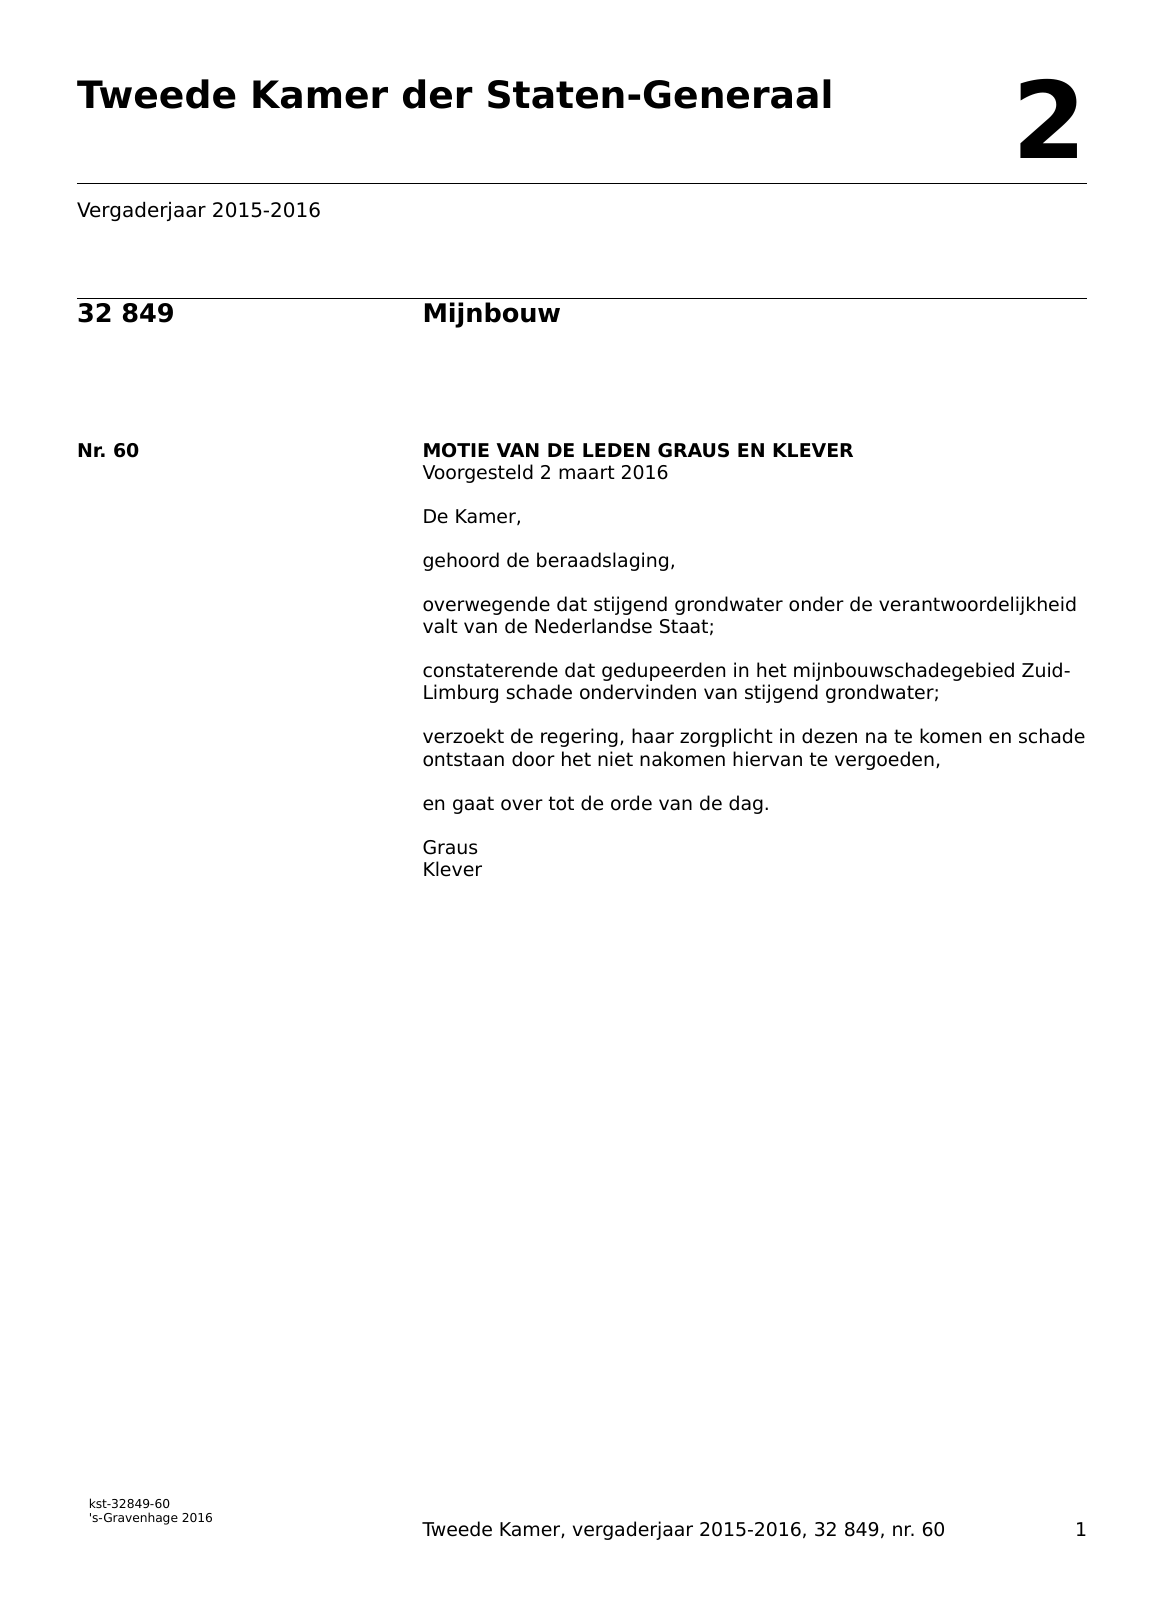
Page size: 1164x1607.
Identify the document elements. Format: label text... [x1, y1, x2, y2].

subtitle 32 849 Mijnbouw [77, 299, 1087, 329]
table_header 2 [886, 59, 1087, 183]
text kst-32849-60 [88, 1497, 323, 1511]
table_cell Vergaderjaar 2015-2016 [77, 184, 1087, 298]
text Voorgesteld 2 maart 2016 [422, 462, 1087, 484]
text constaterende dat gedupeerden in het mijnbouwschadegebied Zuid-Limburg schade ondervinden van stijgend grondwater; [422, 660, 1087, 704]
text 's-Gravenhage 2016 [88, 1511, 323, 1525]
subtitle Nr. 60 MOTIE VAN DE LEDEN GRAUS EN KLEVER [77, 440, 1087, 462]
text en gaat over tot de orde van de dag. [422, 793, 1087, 814]
text verzoekt de regering, haar zorgplicht in dezen na te komen en schade ontstaan door het niet nakomen hiervan te vergoeden, [422, 726, 1087, 770]
text De Kamer, [422, 506, 1087, 528]
text Klever [422, 859, 1087, 881]
text Graus [422, 837, 1087, 859]
table_header Tweede Kamer der Staten-Generaal [77, 59, 886, 183]
text overwegende dat stijgend grondwater onder de verantwoordelijkheid valt van de Nederlandse Staat; [422, 594, 1087, 638]
text gehoord de beraadslaging, [422, 550, 1087, 572]
